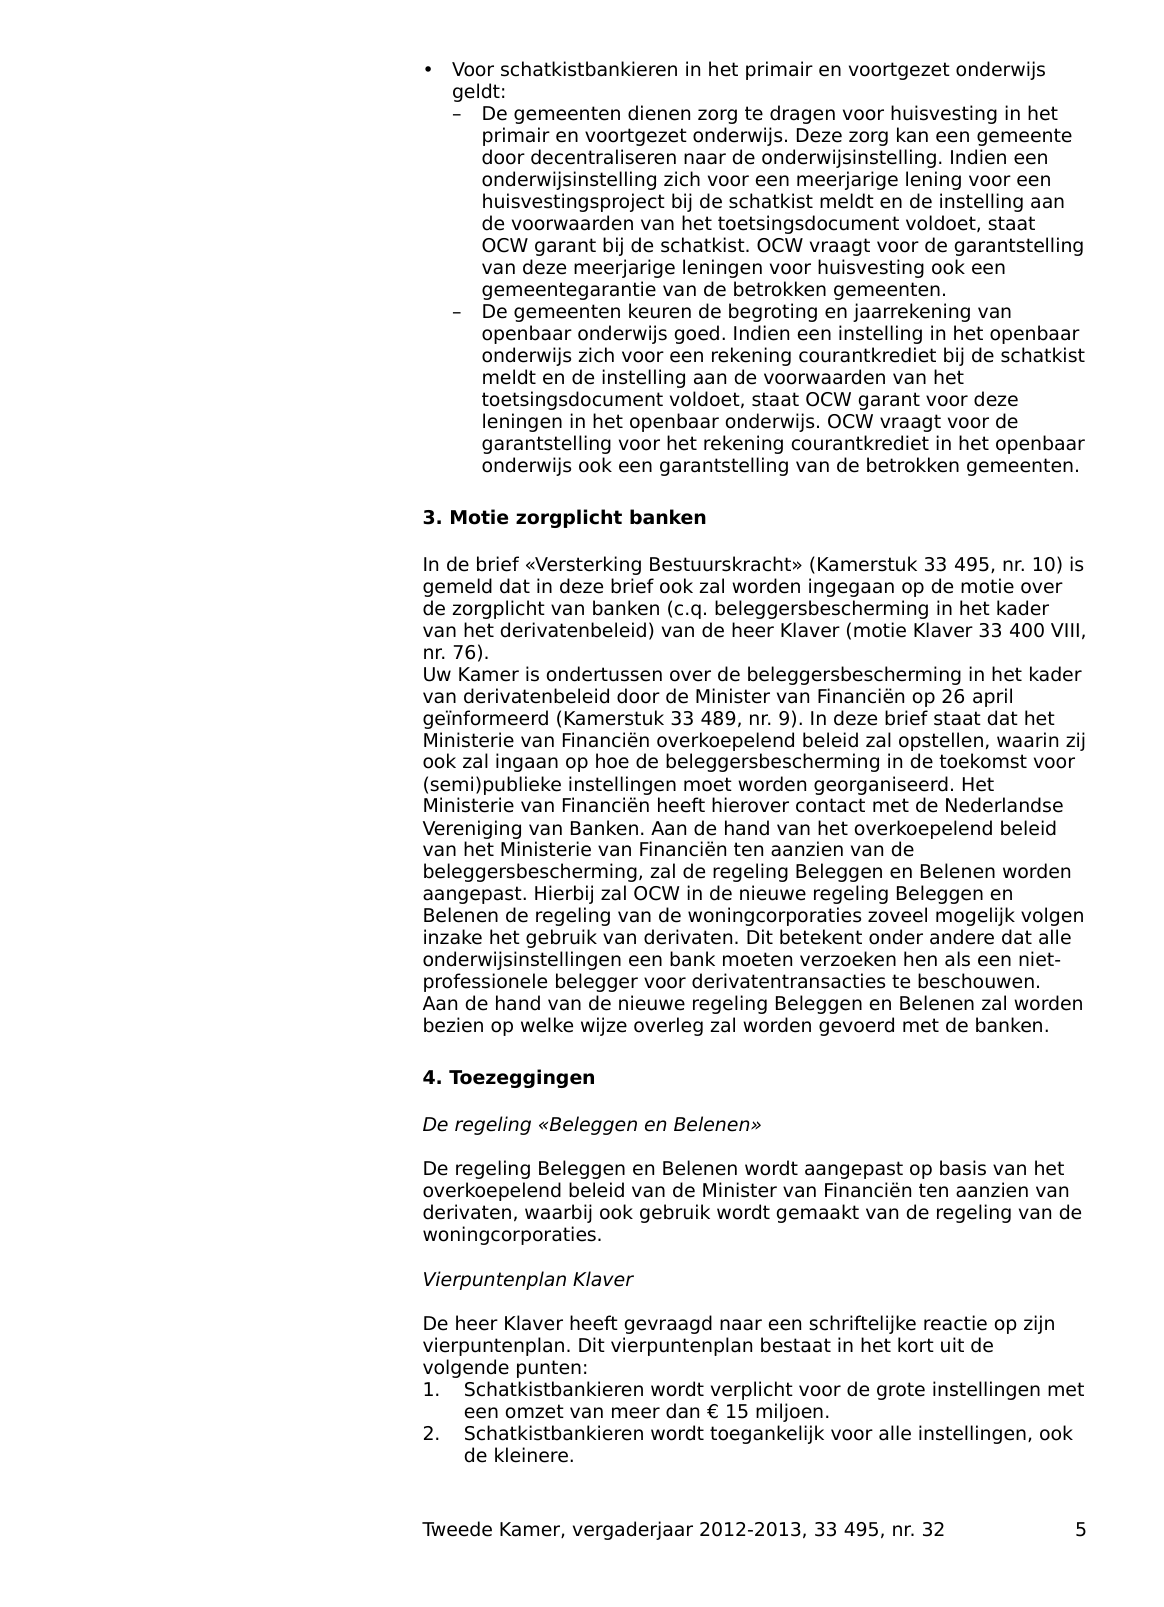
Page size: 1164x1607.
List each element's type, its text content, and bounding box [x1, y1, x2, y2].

text In de brief «Versterking Bestuurskracht» (Kamerstuk 33 495, nr. 10) is gemeld dat in deze brief ook zal worden ingegaan op de motie over de zorgplicht van banken (c.q. beleggersbescherming in het kader van het derivatenbeleid) van de heer Klaver (motie Klaver 33 400 VIII, nr. 76). [422, 554, 1087, 663]
text 1. Schatkistbankieren wordt verplicht voor de grote instellingen met een omzet van meer dan € 15 miljoen. [422, 1378, 1087, 1422]
text Aan de hand van de nieuwe regeling Beleggen en Belenen zal worden bezien op welke wijze overleg zal worden gevoerd met de banken. [422, 993, 1087, 1037]
subtitle 3. Motie zorgplicht banken [422, 507, 1087, 529]
text – De gemeenten keuren de begroting en jaarrekening van openbaar onderwijs goed. Indien een instelling in het openbaar onderwijs zich voor een rekening courantkrediet bij de schatkist meldt en de instelling aan de voorwaarden van het toetsingsdocument voldoet, staat OCW garant voor deze leningen in het openbaar onderwijs. OCW vraagt voor de garantstelling voor het rekening courantkrediet in het openbaar onderwijs ook een garantstelling van de betrokken gemeenten. [452, 301, 1087, 477]
text – De gemeenten dienen zorg te dragen voor huisvesting in het primair en voortgezet onderwijs. Deze zorg kan een gemeente door decentraliseren naar de onderwijsinstelling. Indien een onderwijsinstelling zich voor een meerjarige lening voor een huisvestingsproject bij de schatkist meldt en de instelling aan de voorwaarden van het toetsingsdocument voldoet, staat OCW garant bij de schatkist. OCW vraagt voor de garantstelling van deze meerjarige leningen voor huisvesting ook een gemeentegarantie van de betrokken gemeenten. [452, 103, 1087, 301]
text 2. Schatkistbankieren wordt toegankelijk voor alle instellingen, ook de kleinere. [422, 1422, 1087, 1466]
subtitle De regeling «Beleggen en Belenen» [422, 1114, 1087, 1136]
text Uw Kamer is ondertussen over de beleggersbescherming in het kader van derivatenbeleid door de Minister van Financiën op 26 april geïnformeerd (Kamerstuk 33 489, nr. 9). In deze brief staat dat het Ministerie van Financiën overkoepelend beleid zal opstellen, waarin zij ook zal ingaan op hoe de beleggersbescherming in de toekomst voor (semi)publieke instellingen moet worden georganiseerd. Het Ministerie van Financiën heeft hierover contact met de Nederlandse Vereniging van Banken. Aan de hand van het overkoepelend beleid van het Ministerie van Financiën ten aanzien van de beleggersbescherming, zal de regeling Beleggen en Belenen worden aangepast. Hierbij zal OCW in de nieuwe regeling Beleggen en Belenen de regeling van de woningcorporaties zoveel mogelijk volgen inzake het gebruik van derivaten. Dit betekent onder andere dat alle onderwijsinstellingen een bank moeten verzoeken hen als een niet-professionele belegger voor derivatentransacties te beschouwen. [422, 663, 1087, 993]
subtitle Vierpuntenplan Klaver [422, 1268, 1087, 1290]
subtitle 4. Toezeggingen [422, 1067, 1087, 1089]
text De heer Klaver heeft gevraagd naar een schriftelijke reactie op zijn vierpuntenplan. Dit vierpuntenplan bestaat in het kort uit de volgende punten: [422, 1313, 1087, 1378]
text De regeling Beleggen en Belenen wordt aangepast op basis van het overkoepelend beleid van de Minister van Financiën ten aanzien van derivaten, waarbij ook gebruik wordt gemaakt van de regeling van de woningcorporaties. [422, 1158, 1087, 1246]
text • Voor schatkistbankieren in het primair en voortgezet onderwijs geldt: [422, 59, 1087, 103]
